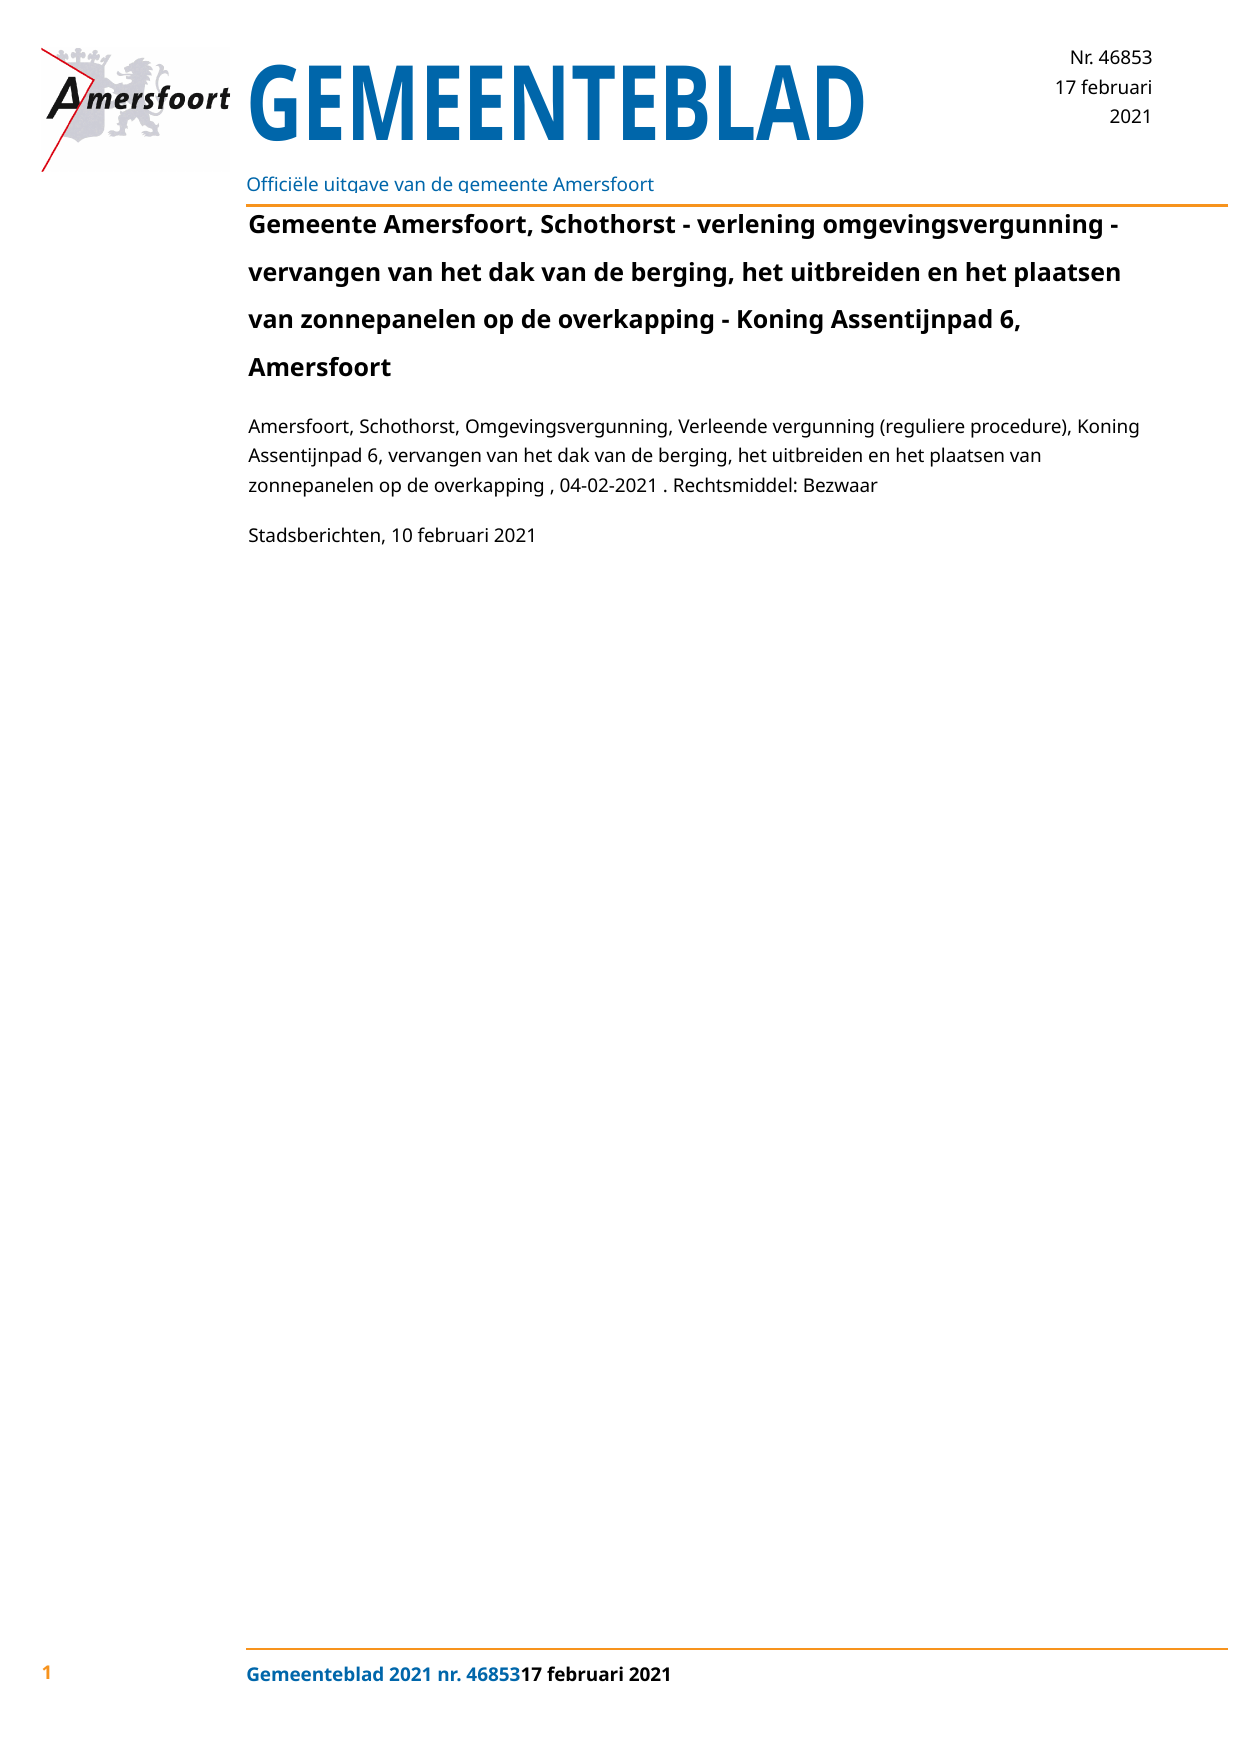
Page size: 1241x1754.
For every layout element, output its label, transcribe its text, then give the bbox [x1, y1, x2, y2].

text Stadsberichten, 10 februari 2021 [248, 523, 1152, 548]
text Amersfoort, Schothorst, Omgevingsvergunning, Verleende vergunning (reguliere procedure), Koning Assentijnpad 6, vervangen van het dak van de berging, het uitbreiden en het plaatsen van zonnepanelen op de overkapping , 04-02-2021 . Rechtsmiddel: Bezwaar [248, 413, 1152, 498]
picture [41, 47, 231, 172]
text Gemeente Amersfoort, Schothorst - verlening omgevingsvergunning - vervangen van het dak van de berging, het uitbreiden en het plaatsen van zonnepanelen op de overkapping - Koning Assentijnpad 6, Amersfoort [248, 207, 1152, 384]
